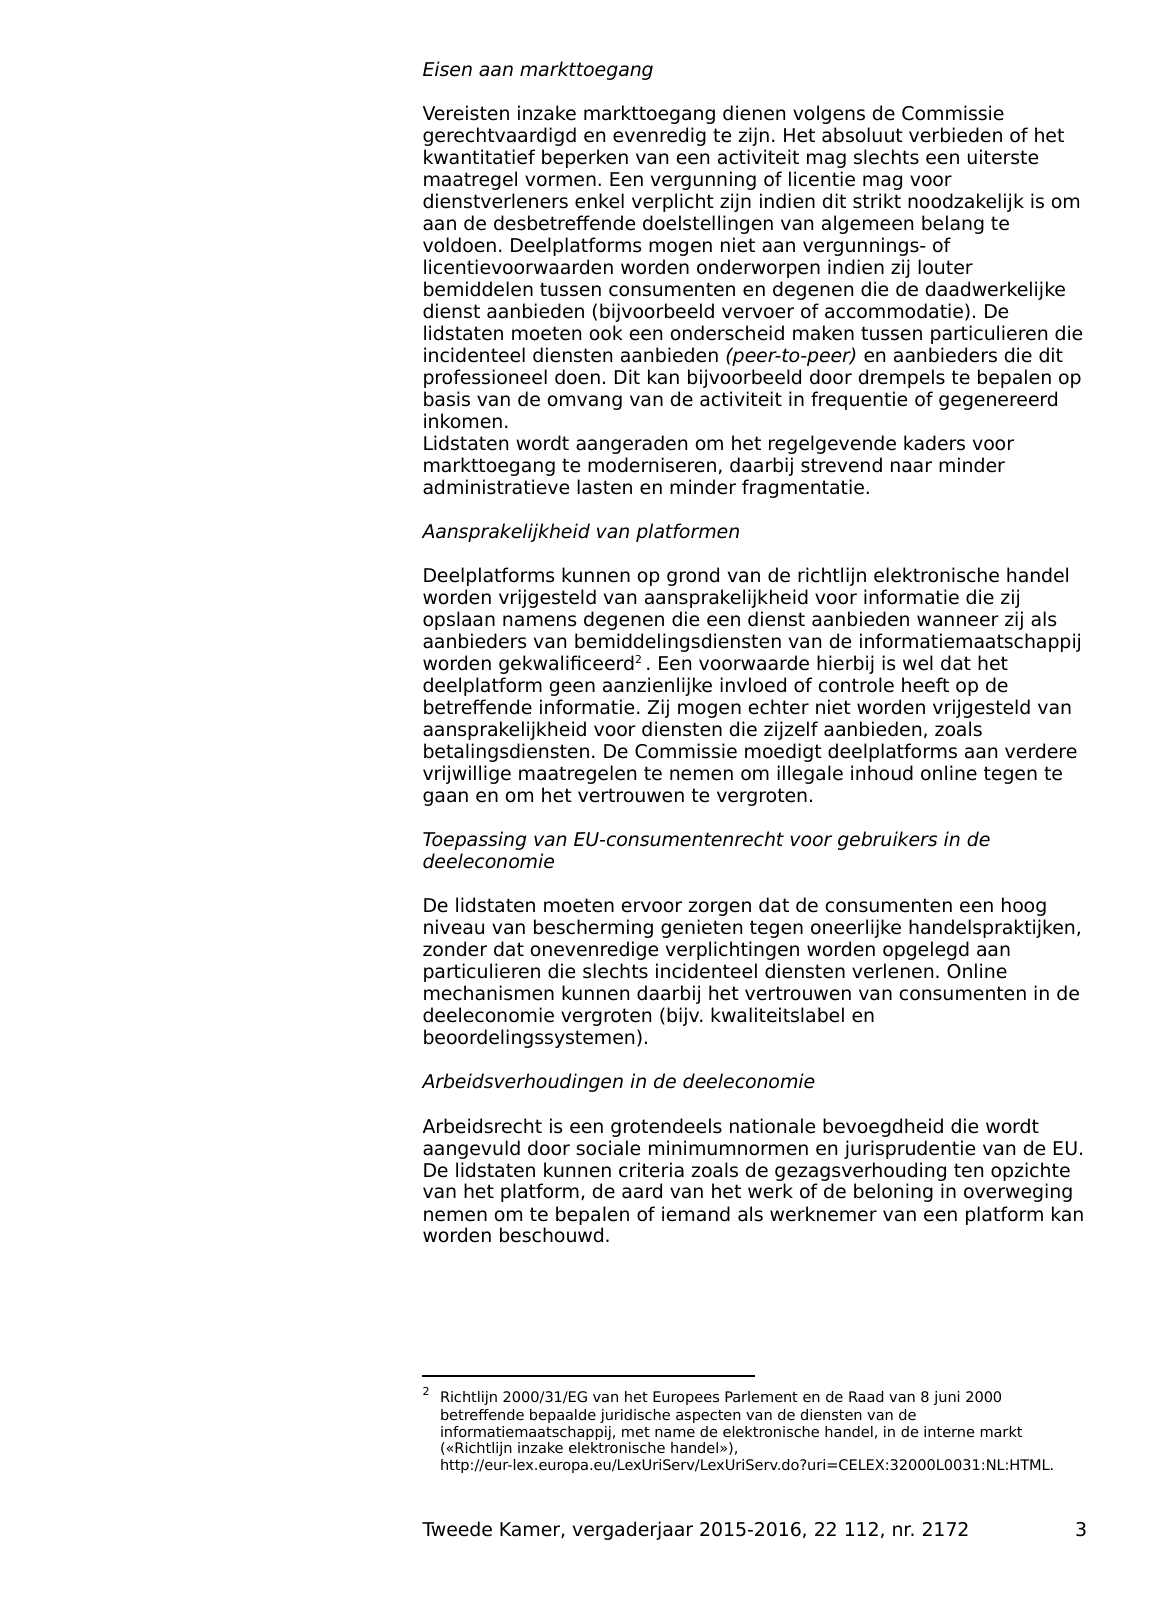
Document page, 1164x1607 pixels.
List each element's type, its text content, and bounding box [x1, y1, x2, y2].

text Deelplatforms kunnen op grond van de richtlijn elektronische handel worden vrijgesteld van aansprakelijkheid voor informatie die zij opslaan namens degenen die een dienst aanbieden wanneer zij als aanbieders van bemiddelingsdiensten van de informatiemaatschappij worden gekwalificeerd. Een voorwaarde hierbij is wel dat het deelplatform geen aanzienlijke invloed of controle heeft op de betreffende informatie. Zij mogen echter niet worden vrijgesteld van aansprakelijkheid voor diensten die zijzelf aanbieden, zoals betalingsdiensten. De Commissie moedigt deelplatforms aan verdere vrijwillige maatregelen te nemen om illegale inhoud online tegen te gaan en om het vertrouwen te vergroten. [422, 565, 1087, 807]
subtitle Toepassing van EU-consumentenrecht voor gebruikers in de deeleconomie [422, 829, 1087, 873]
text Lidstaten wordt aangeraden om het regelgevende kaders voor markttoegang te moderniseren, daarbij strevend naar minder administratieve lasten en minder fragmentatie. [422, 433, 1087, 499]
text Arbeidsrecht is een grotendeels nationale bevoegdheid die wordt aangevuld door sociale minimumnormen en jurisprudentie van de EU. De lidstaten kunnen criteria zoals de gezagsverhouding ten opzichte van het platform, de aard van het werk of de beloning in overweging nemen om te bepalen of iemand als werknemer van een platform kan worden beschouwd. [422, 1116, 1087, 1247]
subtitle Arbeidsverhoudingen in de deeleconomie [422, 1071, 1087, 1093]
subtitle Aansprakelijkheid van platformen [422, 521, 1087, 543]
text Vereisten inzake markttoegang dienen volgens de Commissie gerechtvaardigd en evenredig te zijn. Het absoluut verbieden of het kwantitatief beperken van een activiteit mag slechts een uiterste maatregel vormen. Een vergunning of licentie mag voor dienstverleners enkel verplicht zijn indien dit strikt noodzakelijk is om aan de desbetreffende doelstellingen van algemeen belang te voldoen. Deelplatforms mogen niet aan vergunnings- of licentievoorwaarden worden onderworpen indien zij louter bemiddelen tussen consumenten en degenen die de daadwerkelijke dienst aanbieden (bijvoorbeeld vervoer of accommodatie). De lidstaten moeten ook een onderscheid maken tussen particulieren die incidenteel diensten aanbieden (peer-to-peer) en aanbieders die dit professioneel doen. Dit kan bijvoorbeeld door drempels te bepalen op basis van de omvang van de activiteit in frequentie of gegenereerd inkomen. [422, 103, 1087, 433]
text Richtlijn 2000/31/EG van het Europees Parlement en de Raad van 8 juni 2000 betreffende bepaalde juridische aspecten van de diensten van de informatiemaatschappij, met name de elektronische handel, in de interne markt («Richtlijn inzake elektronische handel»), http://eur-lex.europa.eu/LexUriServ/LexUriServ.do?uri=CELEX:32000L0031:NL:HTML. [422, 1385, 1087, 1474]
text De lidstaten moeten ervoor zorgen dat de consumenten een hoog niveau van bescherming genieten tegen oneerlijke handelspraktijken, zonder dat onevenredige verplichtingen worden opgelegd aan particulieren die slechts incidenteel diensten verlenen. Online mechanismen kunnen daarbij het vertrouwen van consumenten in de deeleconomie vergroten (bijv. kwaliteitslabel en beoordelingssystemen). [422, 895, 1087, 1049]
subtitle Eisen aan markttoegang [422, 59, 1087, 81]
